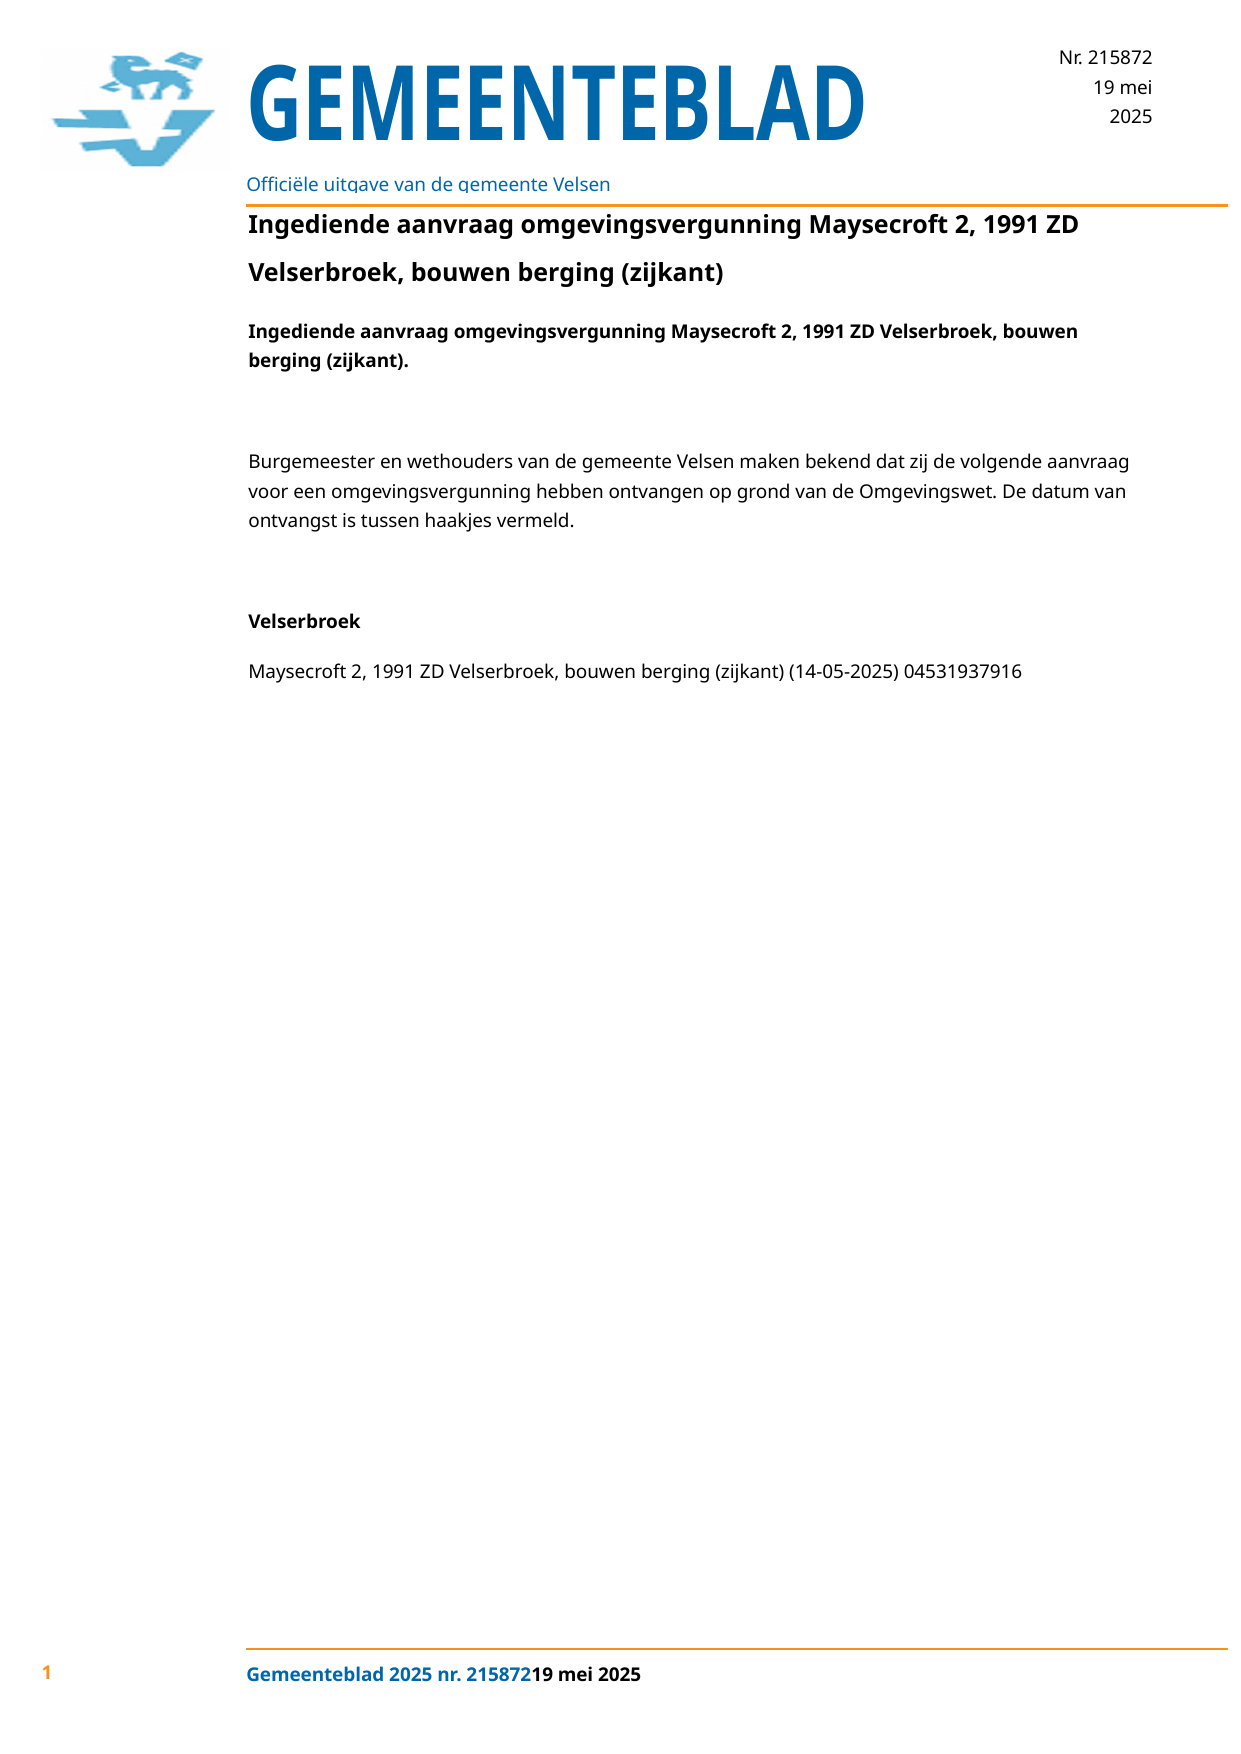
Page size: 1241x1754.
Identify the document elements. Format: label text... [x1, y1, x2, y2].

text Burgemeester en wethouders van de gemeente Velsen maken bekend dat zij de volgende aanvraag voor een omgevingsvergunning hebben ontvangen op grond van de Omgevingswet. De datum van ontvangst is tussen haakjes vermeld. [248, 448, 1152, 533]
text Ingediende aanvraag omgevingsvergunning Maysecroft 2, 1991 ZD Velserbroek, bouwen berging (zijkant). [248, 318, 1152, 373]
text Velserbroek [248, 608, 1152, 634]
text Maysecroft 2, 1991 ZD Velserbroek, bouwen berging (zijkant) (14-05-2025) 04531937916 [248, 659, 1152, 684]
text Ingediende aanvraag omgevingsvergunning Maysecroft 2, 1991 ZD Velserbroek, bouwen berging (zijkant) [248, 207, 1152, 288]
picture [41, 47, 231, 172]
